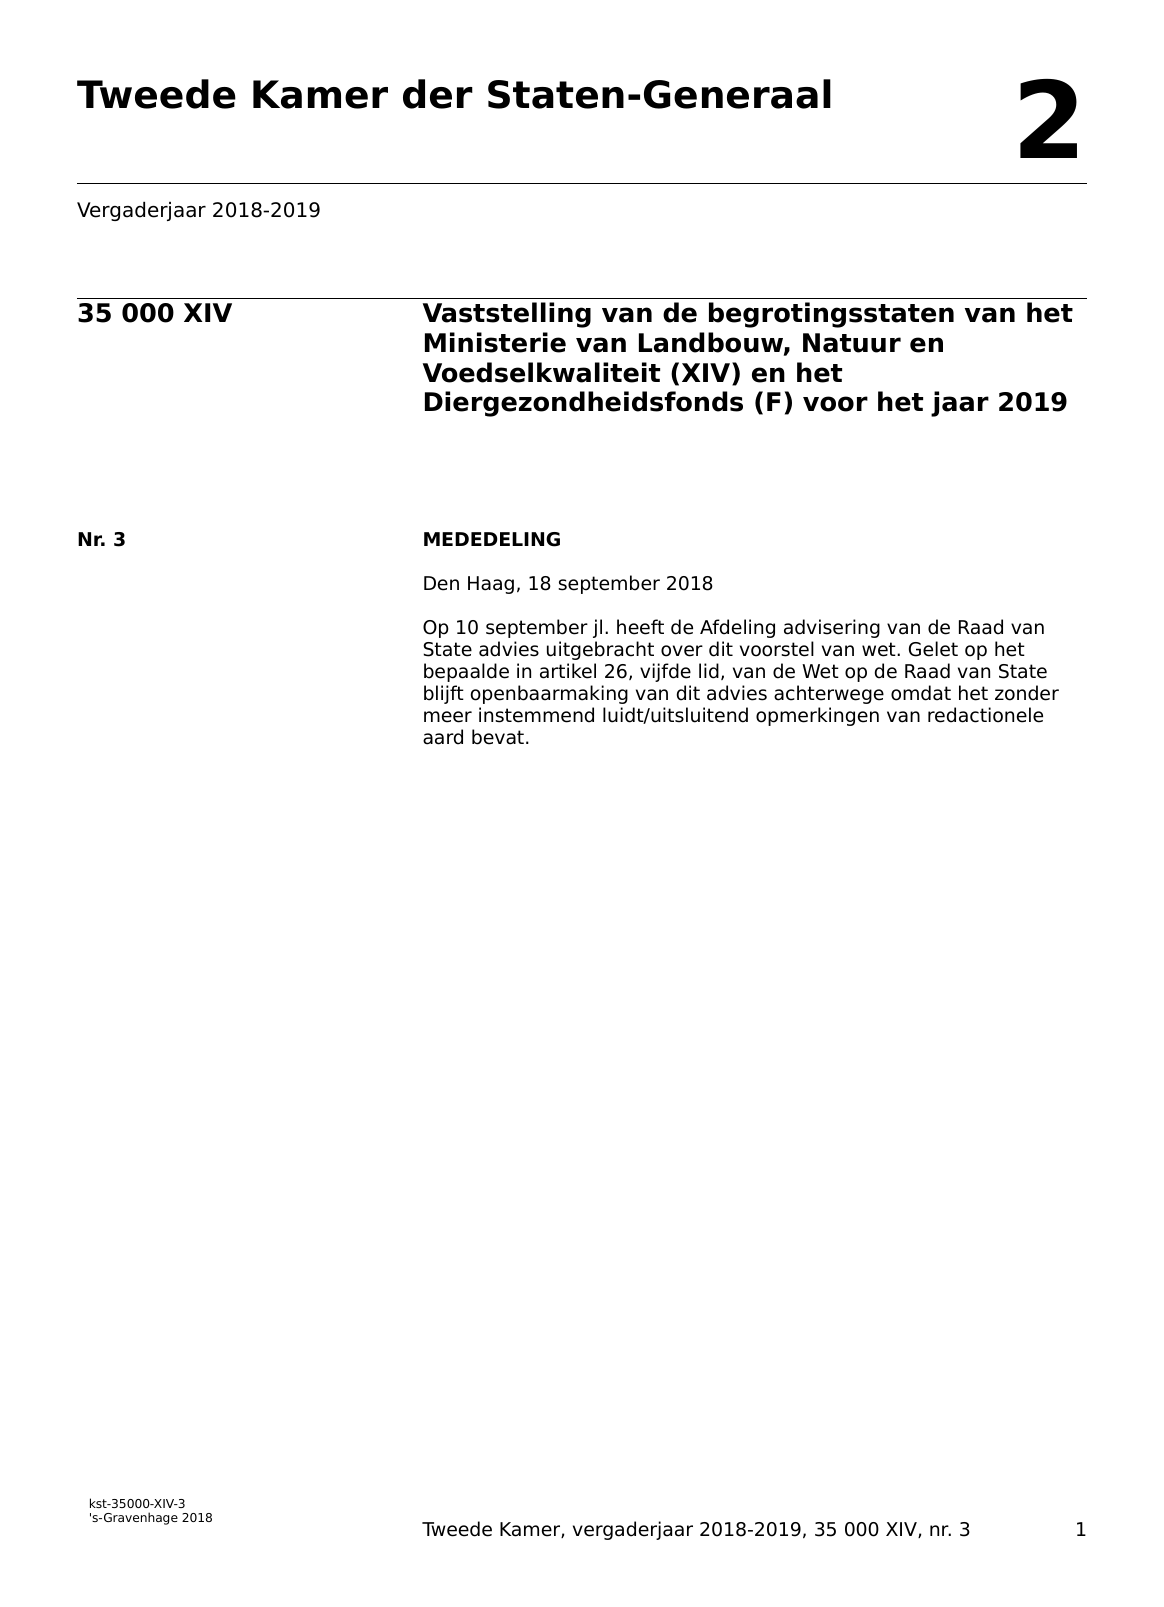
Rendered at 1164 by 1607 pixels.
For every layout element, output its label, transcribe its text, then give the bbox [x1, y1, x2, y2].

text Den Haag, 18 september 2018 [422, 573, 1087, 595]
table_cell Vergaderjaar 2018-2019 [77, 184, 1087, 298]
text 's-Gravenhage 2018 [88, 1511, 323, 1525]
text Op 10 september jl. heeft de Afdeling advisering van de Raad van State advies uitgebracht over dit voorstel van wet. Gelet op het bepaalde in artikel 26, vijfde lid, van de Wet op de Raad van State blijft openbaarmaking van dit advies achterwege omdat het zonder meer instemmend luidt/uitsluitend opmerkingen van redactionele aard bevat. [422, 617, 1087, 749]
subtitle Nr. 3 MEDEDELING [77, 529, 1087, 551]
text kst-35000-XIV-3 [88, 1497, 323, 1511]
table_header 2 [886, 59, 1087, 183]
subtitle 35 000 XIV Vaststelling van de begrotingsstaten van het Ministerie van Landbouw, Natuur en Voedselkwaliteit (XIV) en het Diergezondheidsfonds (F) voor het jaar 2019 [77, 299, 1087, 418]
table_header Tweede Kamer der Staten-Generaal [77, 59, 886, 183]
